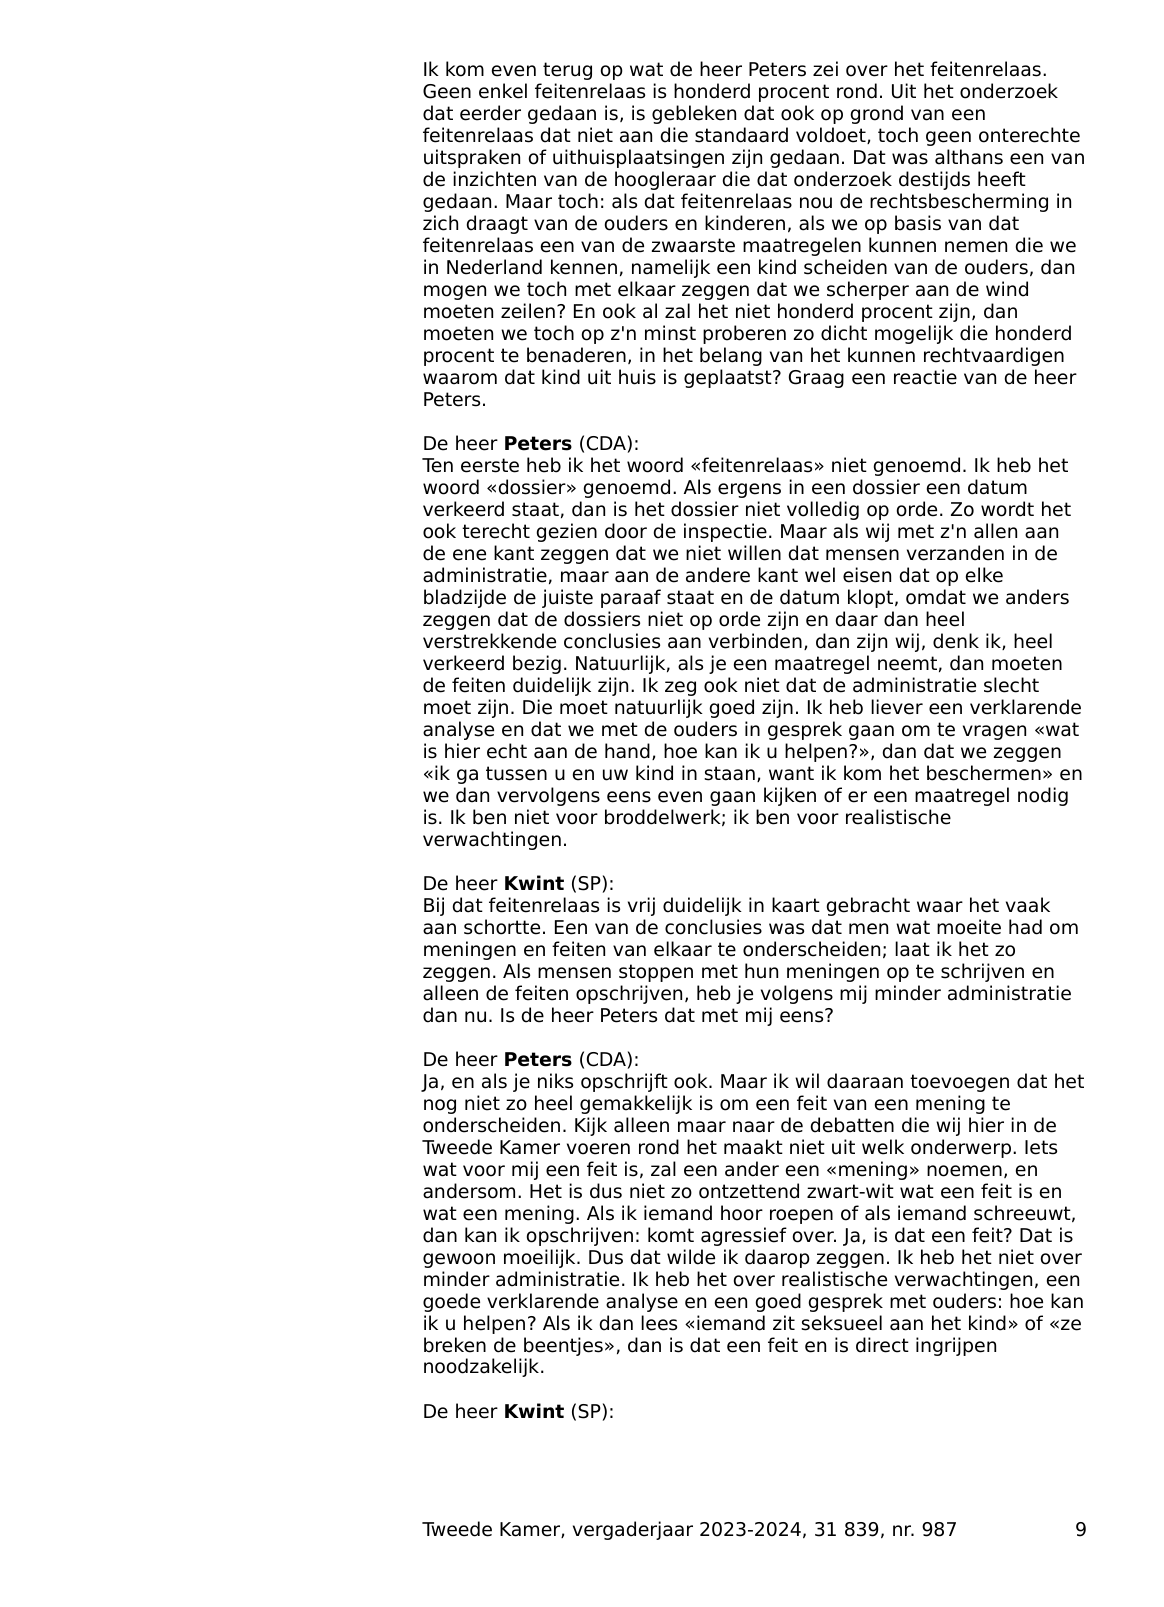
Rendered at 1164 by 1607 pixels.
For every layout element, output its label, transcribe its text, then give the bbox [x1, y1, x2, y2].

text De heer Kwint (SP): [422, 1401, 1087, 1423]
text Ten eerste heb ik het woord «feitenrelaas» niet genoemd. Ik heb het woord «dossier» genoemd. Als ergens in een dossier een datum verkeerd staat, dan is het dossier niet volledig op orde. Zo wordt het ook terecht gezien door de inspectie. Maar als wij met z'n allen aan de ene kant zeggen dat we niet willen dat mensen verzanden in de administratie, maar aan de andere kant wel eisen dat op elke bladzijde de juiste paraaf staat en de datum klopt, omdat we anders zeggen dat de dossiers niet op orde zijn en daar dan heel verstrekkende conclusies aan verbinden, dan zijn wij, denk ik, heel verkeerd bezig. Natuurlijk, als je een maatregel neemt, dan moeten de feiten duidelijk zijn. Ik zeg ook niet dat de administratie slecht moet zijn. Die moet natuurlijk goed zijn. Ik heb liever een verklarende analyse en dat we met de ouders in gesprek gaan om te vragen «wat is hier echt aan de hand, hoe kan ik u helpen?», dan dat we zeggen «ik ga tussen u en uw kind in staan, want ik kom het beschermen» en we dan vervolgens eens even gaan kijken of er een maatregel nodig is. Ik ben niet voor broddelwerk; ik ben voor realistische verwachtingen. [422, 455, 1087, 851]
text De heer Peters (CDA): [422, 1049, 1087, 1071]
text Ik kom even terug op wat de heer Peters zei over het feitenrelaas. Geen enkel feitenrelaas is honderd procent rond. Uit het onderzoek dat eerder gedaan is, is gebleken dat ook op grond van een feitenrelaas dat niet aan die standaard voldoet, toch geen onterechte uitspraken of uithuisplaatsingen zijn gedaan. Dat was althans een van de inzichten van de hoogleraar die dat onderzoek destijds heeft gedaan. Maar toch: als dat feitenrelaas nou de rechtsbescherming in zich draagt van de ouders en kinderen, als we op basis van dat feitenrelaas een van de zwaarste maatregelen kunnen nemen die we in Nederland kennen, namelijk een kind scheiden van de ouders, dan mogen we toch met elkaar zeggen dat we scherper aan de wind moeten zeilen? En ook al zal het niet honderd procent zijn, dan moeten we toch op z'n minst proberen zo dicht mogelijk die honderd procent te benaderen, in het belang van het kunnen rechtvaardigen waarom dat kind uit huis is geplaatst? Graag een reactie van de heer Peters. [422, 59, 1087, 411]
text Bij dat feitenrelaas is vrij duidelijk in kaart gebracht waar het vaak aan schortte. Een van de conclusies was dat men wat moeite had om meningen en feiten van elkaar te onderscheiden; laat ik het zo zeggen. Als mensen stoppen met hun meningen op te schrijven en alleen de feiten opschrijven, heb je volgens mij minder administratie dan nu. Is de heer Peters dat met mij eens? [422, 895, 1087, 1027]
text Ja, en als je niks opschrijft ook. Maar ik wil daaraan toevoegen dat het nog niet zo heel gemakkelijk is om een feit van een mening te onderscheiden. Kijk alleen maar naar de debatten die wij hier in de Tweede Kamer voeren rond het maakt niet uit welk onderwerp. Iets wat voor mij een feit is, zal een ander een «mening» noemen, en andersom. Het is dus niet zo ontzettend zwart-wit wat een feit is en wat een mening. Als ik iemand hoor roepen of als iemand schreeuwt, dan kan ik opschrijven: komt agressief over. Ja, is dat een feit? Dat is gewoon moeilijk. Dus dat wilde ik daarop zeggen. Ik heb het niet over minder administratie. Ik heb het over realistische verwachtingen, een goede verklarende analyse en een goed gesprek met ouders: hoe kan ik u helpen? Als ik dan lees «iemand zit seksueel aan het kind» of «ze breken de beentjes», dan is dat een feit en is direct ingrijpen noodzakelijk. [422, 1071, 1087, 1378]
text De heer Peters (CDA): [422, 433, 1087, 455]
text De heer Kwint (SP): [422, 873, 1087, 895]
